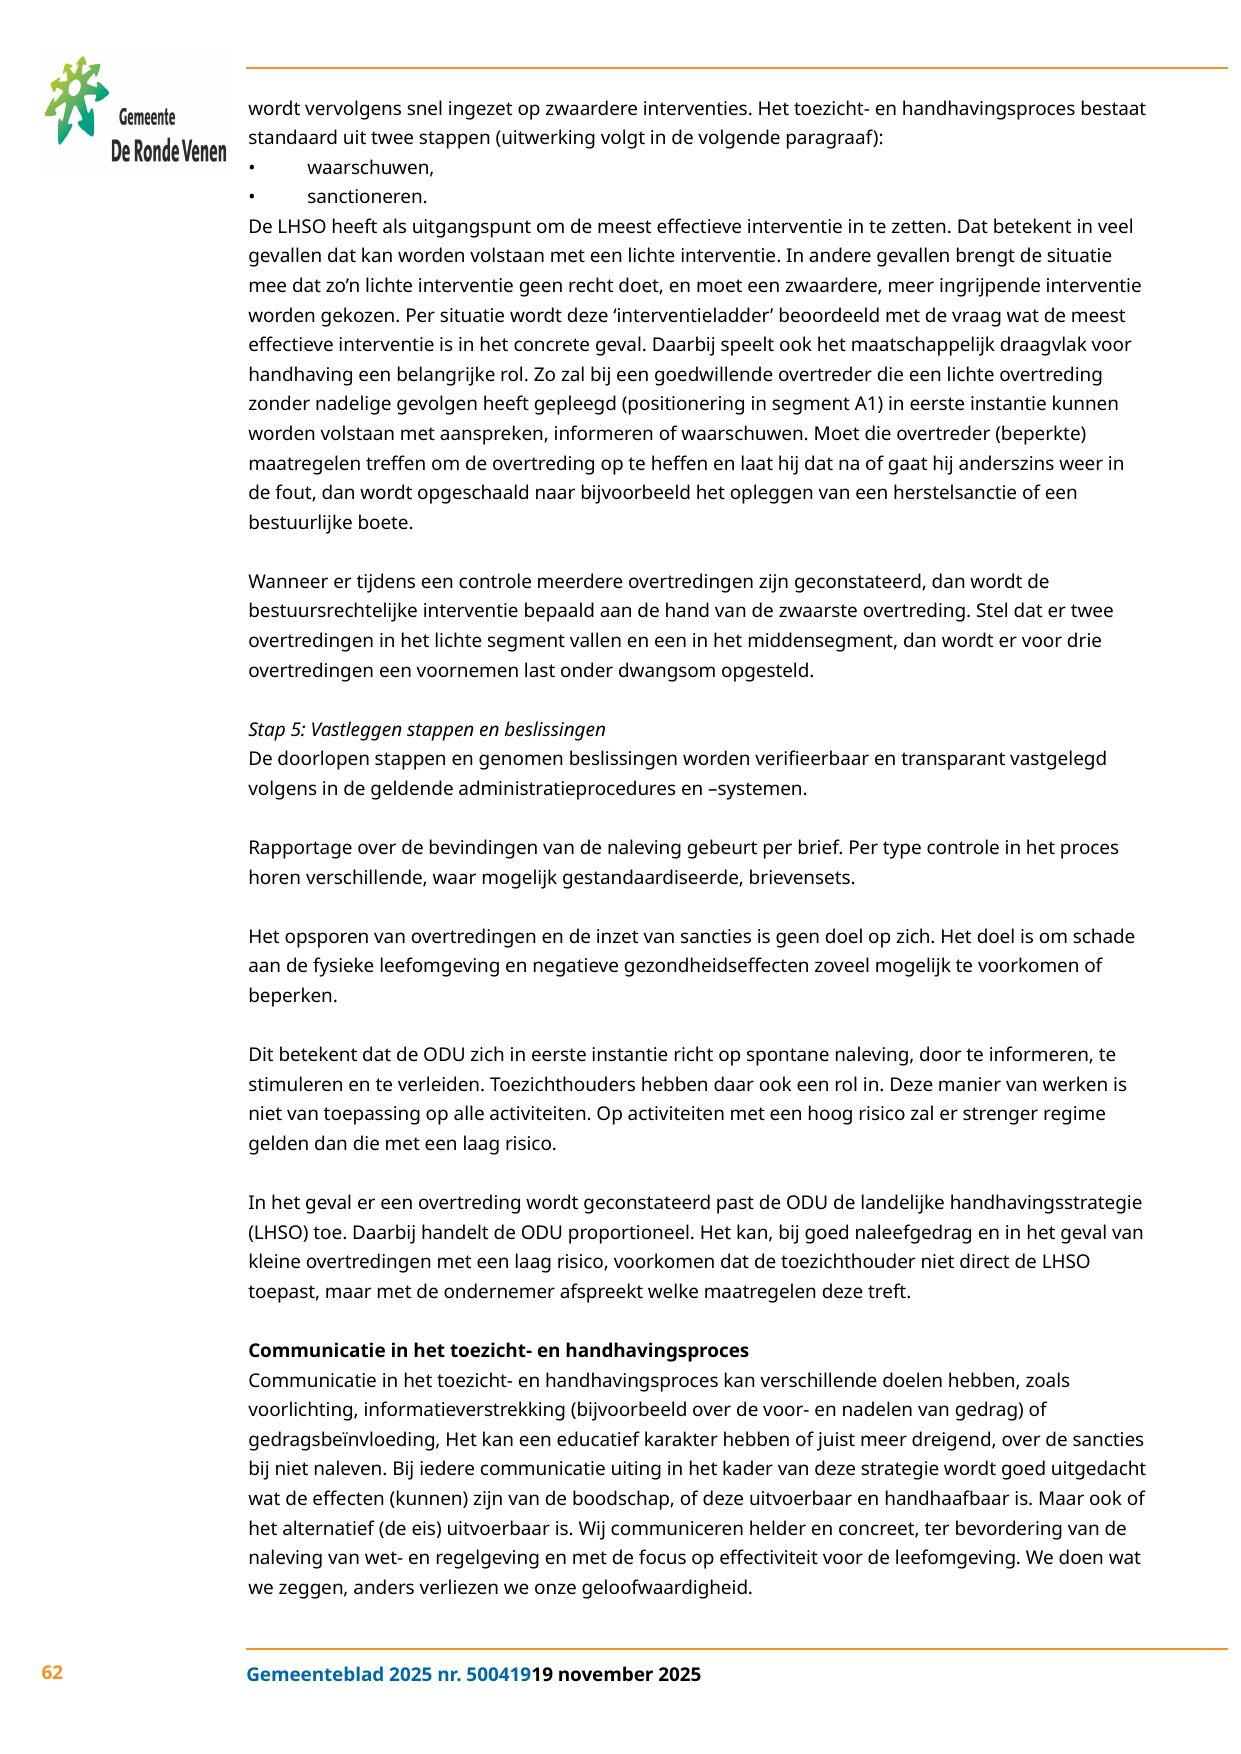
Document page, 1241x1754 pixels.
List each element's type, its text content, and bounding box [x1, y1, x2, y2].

text De LHSO heeft als uitgangspunt om de meest effectieve interventie in te zetten. Dat betekent in veel gevallen dat kan worden volstaan met een lichte interventie. In andere gevallen brengt de situatie mee dat zo’n lichte interventie geen recht doet, en moet een zwaardere, meer ingrijpende interventie worden gekozen. Per situatie wordt deze ‘interventieladder’ beoordeeld met de vraag wat de meest effectieve interventie is in het concrete geval. Daarbij speelt ook het maatschappelijk draagvlak voor handhaving een belangrijke rol. Zo zal bij een goedwillende overtreder die een lichte overtreding zonder nadelige gevolgen heeft gepleegd (positionering in segment A1) in eerste instantie kunnen worden volstaan met aanspreken, informeren of waarschuwen. Moet die overtreder (beperkte) maatregelen treffen om de overtreding op te heffen en laat hij dat na of gaat hij anderszins weer in de fout, dan wordt opgeschaald naar bijvoorbeeld het opleggen van een herstelsanctie of een bestuurlijke boete. [248, 213, 1152, 535]
picture [41, 47, 231, 172]
text In het geval er een overtreding wordt geconstateerd past de ODU de landelijke handhavingsstrategie (LHSO) toe. Daarbij handelt de ODU proportioneel. Het kan, bij goed naleefgedrag en in het geval van kleine overtredingen met een laag risico, voorkomen dat de toezichthouder niet direct de LHSO toepast, maar met de ondernemer afspreekt welke maatregelen deze treft. [248, 1189, 1152, 1304]
text Stap 5: Vastleggen stappen en beslissingen [248, 716, 1152, 742]
text Het opsporen van overtredingen en de inzet van sancties is geen doel op zich. Het doel is om schade aan de fysieke leefomgeving en negatieve gezondheidseffecten zoveel mogelijk te voorkomen of beperken. [248, 923, 1152, 1008]
text Dit betekent dat de ODU zich in eerste instantie richt op spontane naleving, door te informeren, te stimuleren en te verleiden. Toezichthouders hebben daar ook een rol in. Deze manier van werken is niet van toepassing op alle activiteiten. Op activiteiten met een hoog risico zal er strenger regime gelden dan die met een laag risico. [248, 1041, 1152, 1156]
text wordt vervolgens snel ingezet op zwaardere interventies. Het toezicht- en handhavingsproces bestaat standaard uit twee stappen (uitwerking volgt in de volgende paragraaf): [248, 95, 1152, 150]
list sanctioneren. [248, 183, 1152, 209]
text Communicatie in het toezicht- en handhavingsproces [248, 1337, 1152, 1363]
list waarschuwen, [248, 154, 1152, 180]
text Communicatie in het toezicht- en handhavingsproces kan verschillende doelen hebben, zoals voorlichting, informatieverstrekking (bijvoorbeeld over de voor- en nadelen van gedrag) of gedragsbeïnvloeding, Het kan een educatief karakter hebben of juist meer dreigend, over de sancties bij niet naleven. Bij iedere communicatie uiting in het kader van deze strategie wordt goed uitgedacht wat de effecten (kunnen) zijn van de boodschap, of deze uitvoerbaar en handhaafbaar is. Maar ook of het alternatief (de eis) uitvoerbaar is. Wij communiceren helder en concreet, ter bevordering van de naleving van wet- en regelgeving en met de focus op effectiviteit voor de leefomgeving. We doen wat we zeggen, anders verliezen we onze geloofwaardigheid. [248, 1367, 1152, 1600]
text De doorlopen stappen en genomen beslissingen worden verifieerbaar en transparant vastgelegd volgens in de geldende administratieprocedures en –systemen. [248, 746, 1152, 801]
text Wanneer er tijdens een controle meerdere overtredingen zijn geconstateerd, dan wordt de bestuursrechtelijke interventie bepaald aan de hand van de zwaarste overtreding. Stel dat er twee overtredingen in het lichte segment vallen en een in het middensegment, dan wordt er voor drie overtredingen een voornemen last onder dwangsom opgesteld. [248, 568, 1152, 683]
text Rapportage over de bevindingen van de naleving gebeurt per brief. Per type controle in het proces horen verschillende, waar mogelijk gestandaardiseerde, brievensets. [248, 834, 1152, 890]
